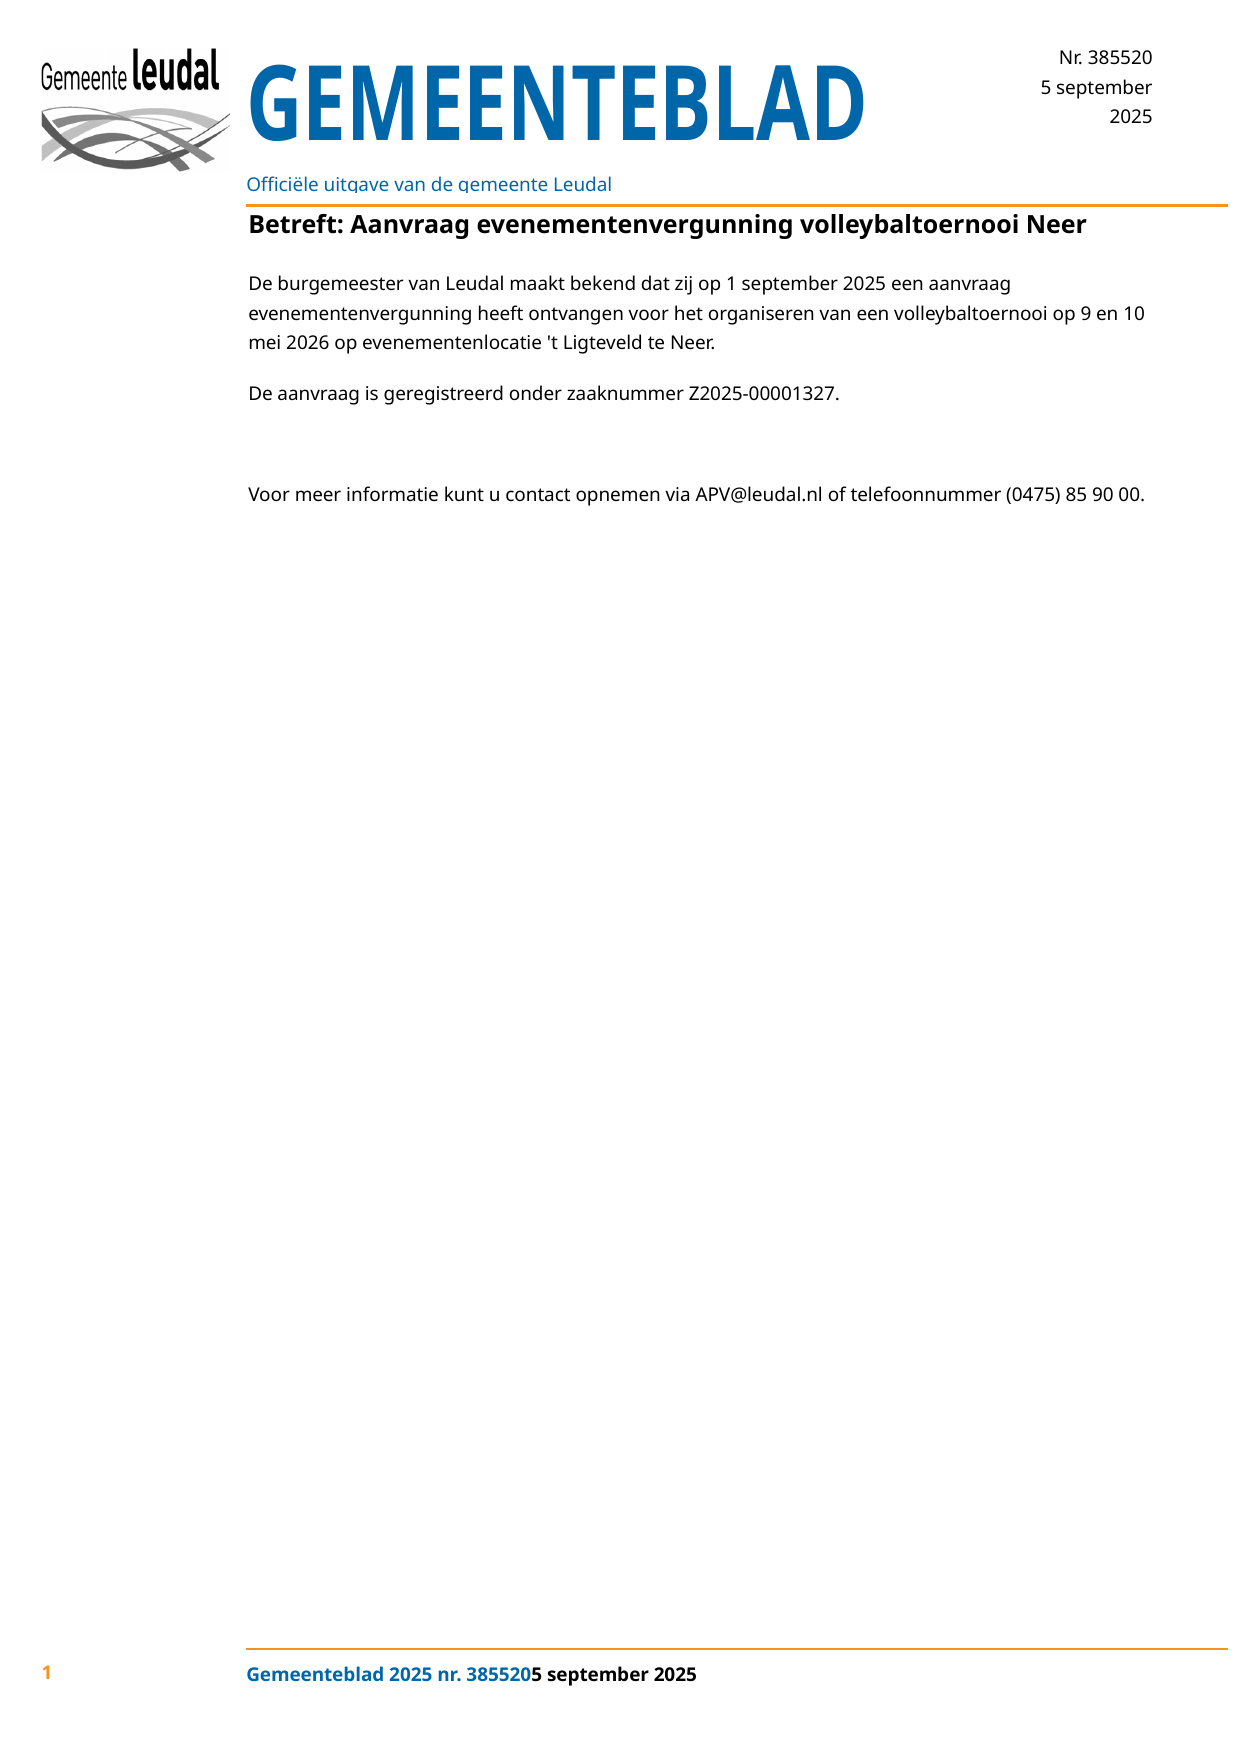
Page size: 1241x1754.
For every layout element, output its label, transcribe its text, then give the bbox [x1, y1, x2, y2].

picture [41, 47, 231, 172]
text Betreft: Aanvraag evenementenvergunning volleybaltoernooi Neer [248, 207, 1152, 241]
text De aanvraag is geregistreerd onder zaaknummer Z2025-00001327. [248, 380, 1152, 406]
text Voor meer informatie kunt u contact opnemen via APV@leudal.nl of telefoonnummer (0475) 85 90 00. [248, 481, 1152, 506]
text De burgemeester van Leudal maakt bekend dat zij op 1 september 2025 een aanvraag evenementenvergunning heeft ontvangen voor het organiseren van een volleybaltoernooi op 9 en 10 mei 2026 op evenementenlocatie 't Ligteveld te Neer. [248, 270, 1152, 355]
